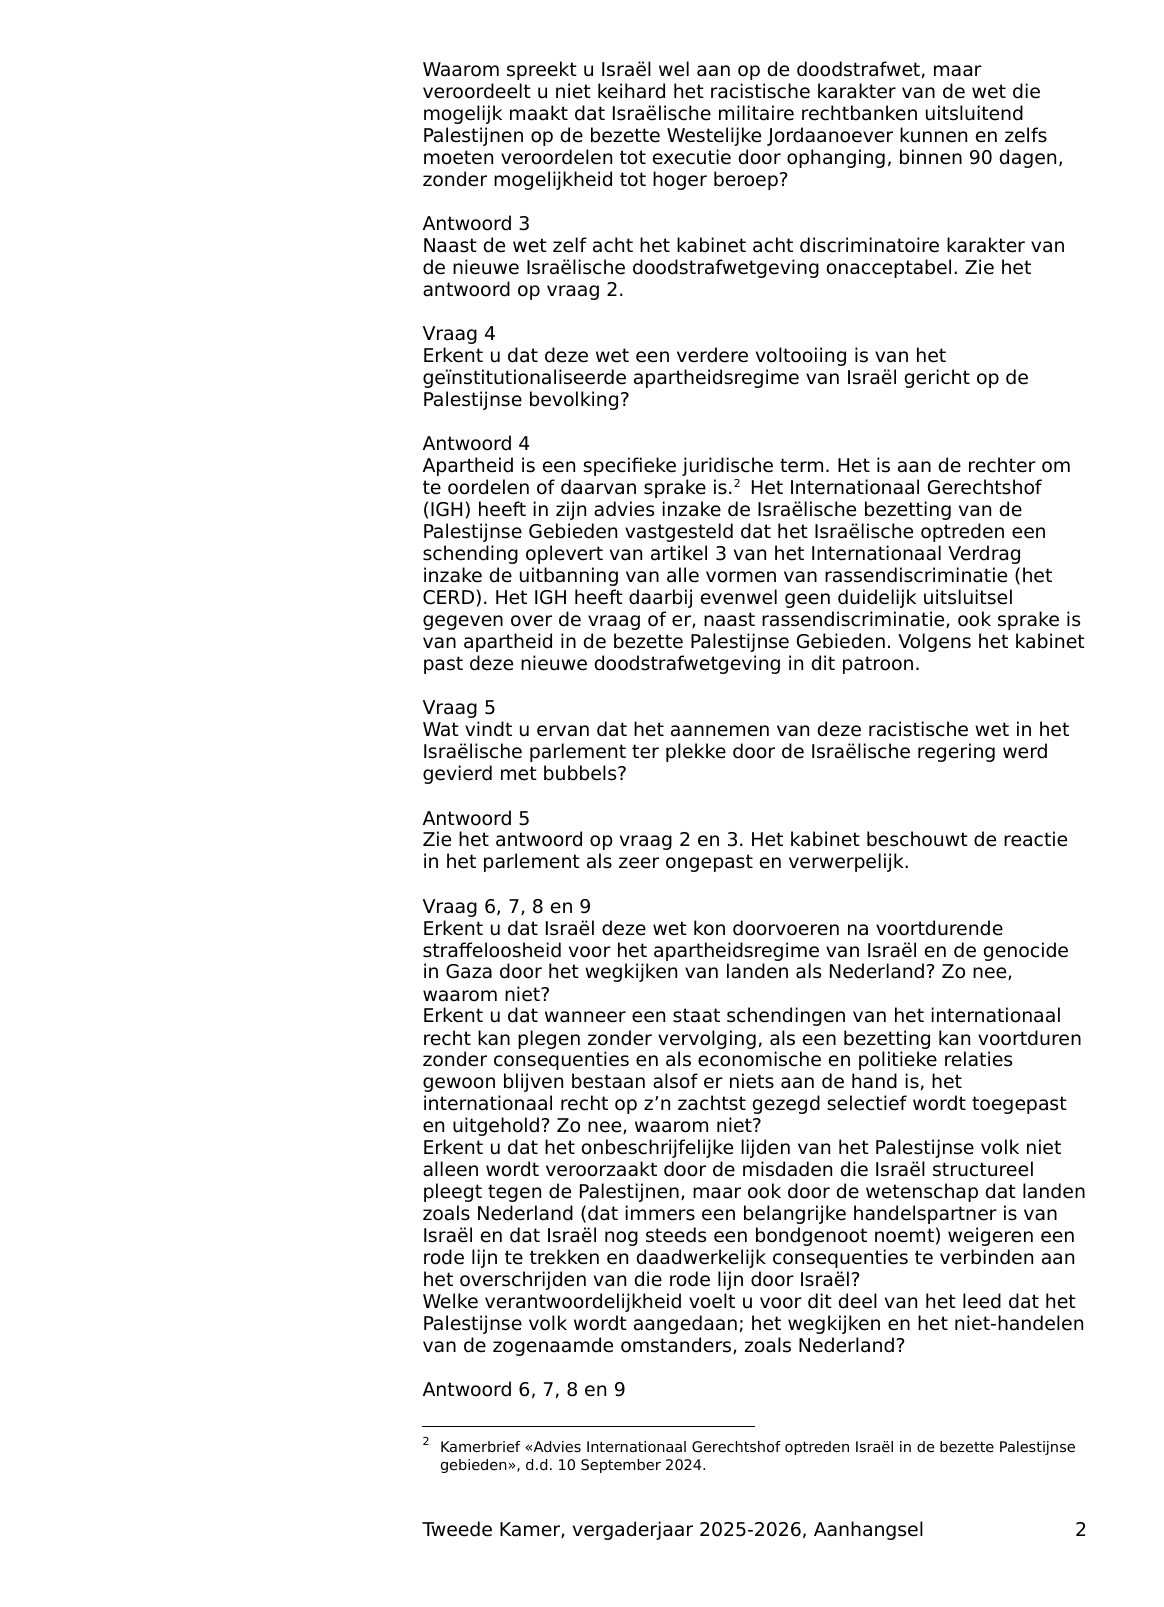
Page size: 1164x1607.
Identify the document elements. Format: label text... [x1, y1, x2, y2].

text Welke verantwoordelijkheid voelt u voor dit deel van het leed dat het Palestijnse volk wordt aangedaan; het wegkijken en het niet-handelen van de zogenaamde omstanders, zoals Nederland? [422, 1291, 1087, 1357]
text Waarom spreekt u Israël wel aan op de doodstrafwet, maar veroordeelt u niet keihard het racistische karakter van de wet die mogelijk maakt dat Israëlische militaire rechtbanken uitsluitend Palestijnen op de bezette Westelijke Jordaanoever kunnen en zelfs moeten veroordelen tot executie door ophanging, binnen 90 dagen, zonder mogelijkheid tot hoger beroep? [422, 59, 1087, 191]
text Vraag 4 [422, 323, 1087, 345]
text Apartheid is een specifieke juridische term. Het is aan de rechter om te oordelen of daarvan sprake is. Het Internationaal Gerechtshof (IGH) heeft in zijn advies inzake de Israëlische bezetting van de Palestijnse Gebieden vastgesteld dat het Israëlische optreden een schending oplevert van artikel 3 van het Internationaal Verdrag inzake de uitbanning van alle vormen van rassendiscriminatie (het CERD). Het IGH heeft daarbij evenwel geen duidelijk uitsluitsel gegeven over de vraag of er, naast rassendiscriminatie, ook sprake is van apartheid in de bezette Palestijnse Gebieden. Volgens het kabinet past deze nieuwe doodstrafwetgeving in dit patroon. [422, 455, 1087, 675]
text Erkent u dat het onbeschrijfelijke lijden van het Palestijnse volk niet alleen wordt veroorzaakt door de misdaden die Israël structureel pleegt tegen de Palestijnen, maar ook door de wetenschap dat landen zoals Nederland (dat immers een belangrijke handelspartner is van Israël en dat Israël nog steeds een bondgenoot noemt) weigeren een rode lijn te trekken en daadwerkelijk consequenties te verbinden aan het overschrijden van die rode lijn door Israël? [422, 1137, 1087, 1291]
text Zie het antwoord op vraag 2 en 3. Het kabinet beschouwt de reactie in het parlement als zeer ongepast en verwerpelijk. [422, 829, 1087, 873]
text Vraag 6, 7, 8 en 9 [422, 896, 1087, 917]
text Erkent u dat Israël deze wet kon doorvoeren na voortdurende straffeloosheid voor het apartheidsregime van Israël en de genocide in Gaza door het wegkijken van landen als Nederland? Zo nee, waarom niet? [422, 917, 1087, 1005]
text Antwoord 6, 7, 8 en 9 [422, 1379, 1087, 1401]
text Antwoord 4 [422, 433, 1087, 455]
text Naast de wet zelf acht het kabinet acht discriminatoire karakter van de nieuwe Israëlische doodstrafwetgeving onacceptabel. Zie het antwoord op vraag 2. [422, 235, 1087, 301]
text Erkent u dat wanneer een staat schendingen van het internationaal recht kan plegen zonder vervolging, als een bezetting kan voortduren zonder consequenties en als economische en politieke relaties gewoon blijven bestaan alsof er niets aan de hand is, het internationaal recht op z’n zachtst gezegd selectief wordt toegepast en uitgehold? Zo nee, waarom niet? [422, 1005, 1087, 1137]
text Kamerbrief «Advies Internationaal Gerechtshof optreden Israël in de bezette Palestijnse gebieden», d.d. 10 September 2024. [422, 1435, 1087, 1474]
text Erkent u dat deze wet een verdere voltooiing is van het geïnstitutionaliseerde apartheidsregime van Israël gericht op de Palestijnse bevolking? [422, 345, 1087, 411]
text Wat vindt u ervan dat het aannemen van deze racistische wet in het Israëlische parlement ter plekke door de Israëlische regering werd gevierd met bubbels? [422, 719, 1087, 785]
text Antwoord 5 [422, 807, 1087, 829]
text Vraag 5 [422, 697, 1087, 719]
text Antwoord 3 [422, 213, 1087, 235]
